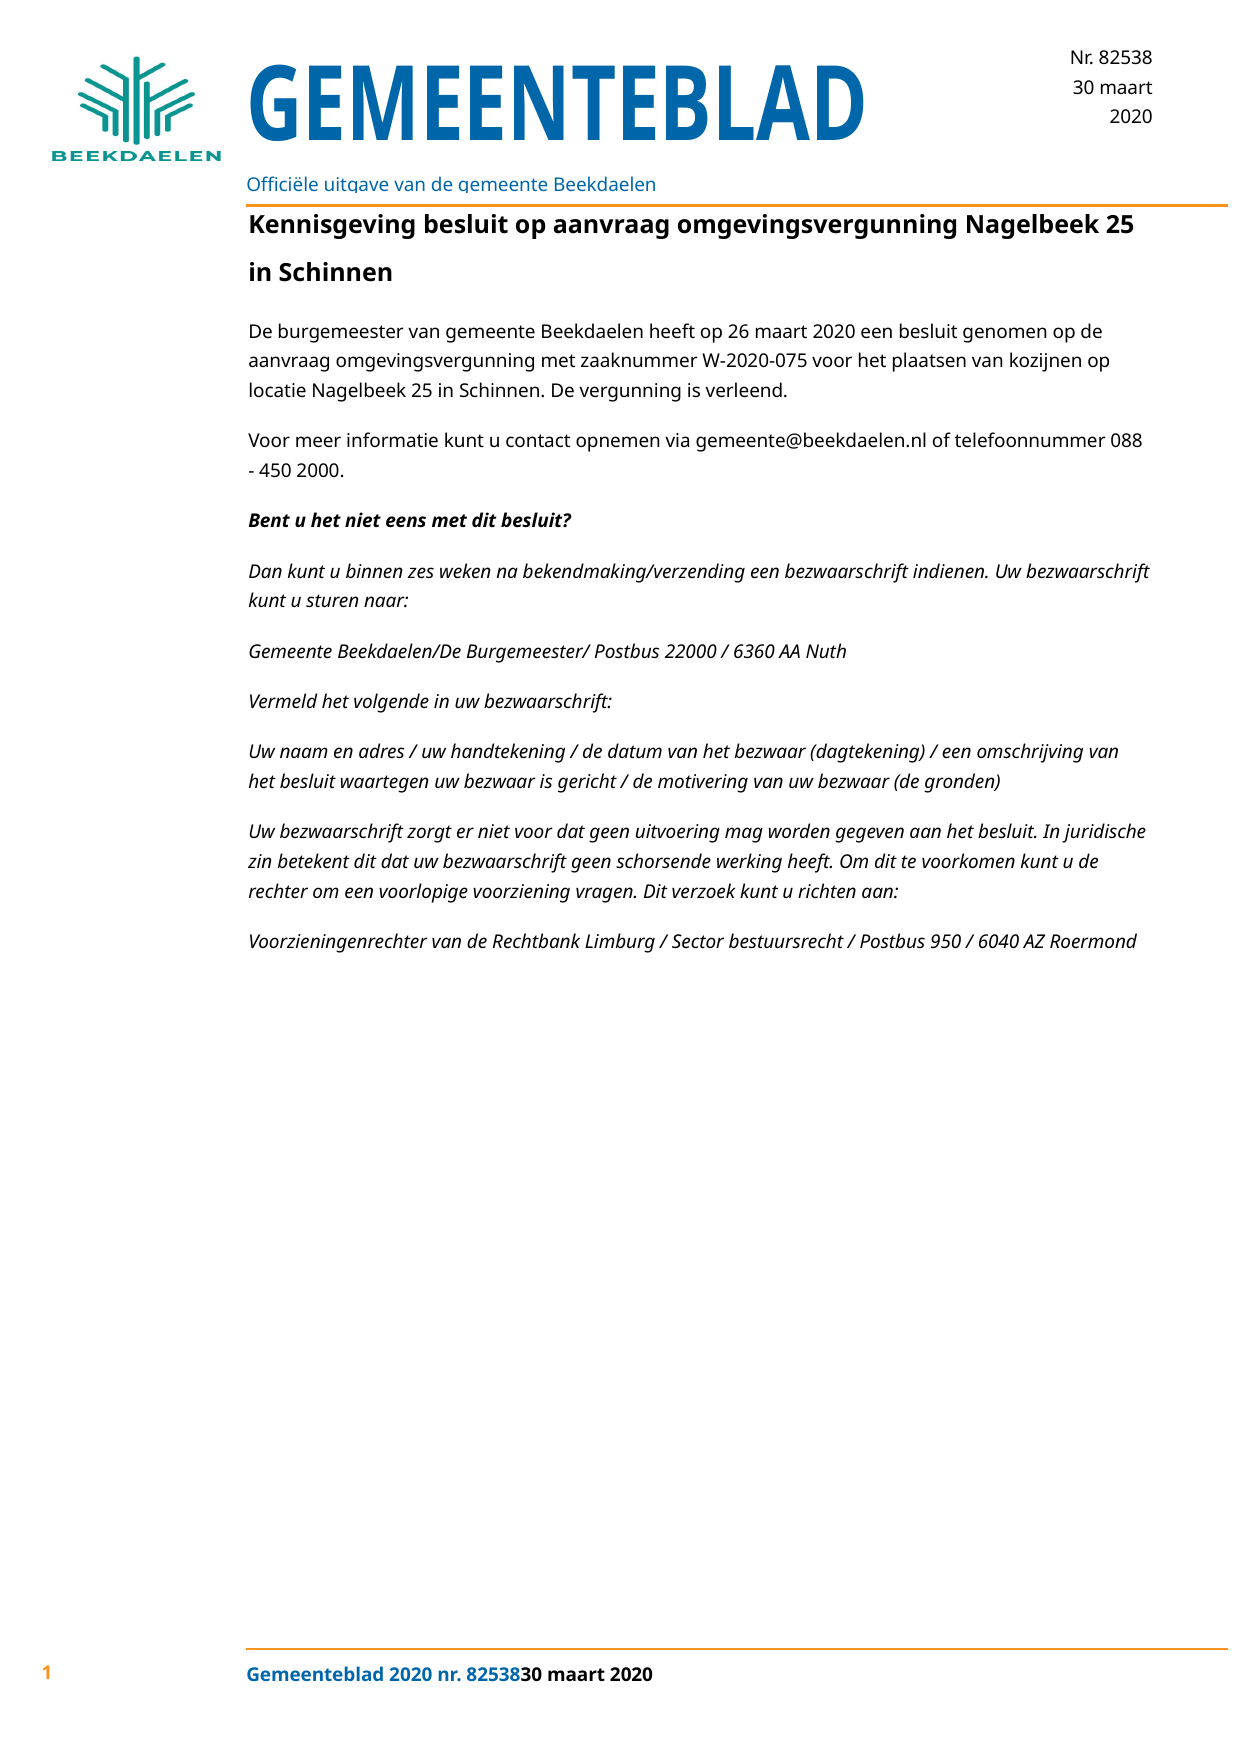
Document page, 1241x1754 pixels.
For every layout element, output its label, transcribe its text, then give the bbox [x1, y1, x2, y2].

text Dan kunt u binnen zes weken na bekendmaking/verzending een bezwaarschrift indienen. Uw bezwaarschrift kunt u sturen naar: [248, 558, 1152, 613]
text De burgemeester van gemeente Beekdaelen heeft op 26 maart 2020 een besluit genomen op de aanvraag omgevingsvergunning met zaaknummer W-2020-075 voor het plaatsen van kozijnen op locatie Nagelbeek 25 in Schinnen. De vergunning is verleend. [248, 318, 1152, 403]
text Gemeente Beekdaelen/De Burgemeester/ Postbus 22000 / 6360 AA Nuth [248, 638, 1152, 664]
text Uw naam en adres / uw handtekening / de datum van het bezwaar (dagtekening) / een omschrijving van het besluit waartegen uw bezwaar is gericht / de motivering van uw bezwaar (de gronden) [248, 739, 1152, 794]
text Kennisgeving besluit op aanvraag omgevingsvergunning Nagelbeek 25 in Schinnen [248, 207, 1152, 288]
text Uw bezwaarschrift zorgt er niet voor dat geen uitvoering mag worden gegeven aan het besluit. In juridische zin betekent dit dat uw bezwaarschrift geen schorsende werking heeft. Om dit te voorkomen kunt u de rechter om een voorlopige voorziening vragen. Dit verzoek kunt u richten aan: [248, 819, 1152, 904]
text Bent u het niet eens met dit besluit? [248, 507, 1152, 533]
text Vermeld het volgende in uw bezwaarschrift: [248, 688, 1152, 714]
text Voor meer informatie kunt u contact opnemen via gemeente@beekdaelen.nl of telefoonnummer 088 - 450 2000. [248, 427, 1152, 483]
picture [41, 47, 231, 172]
text Voorzieningenrechter van de Rechtbank Limburg / Sector bestuursrecht / Postbus 950 / 6040 AZ Roermond [248, 928, 1152, 954]
